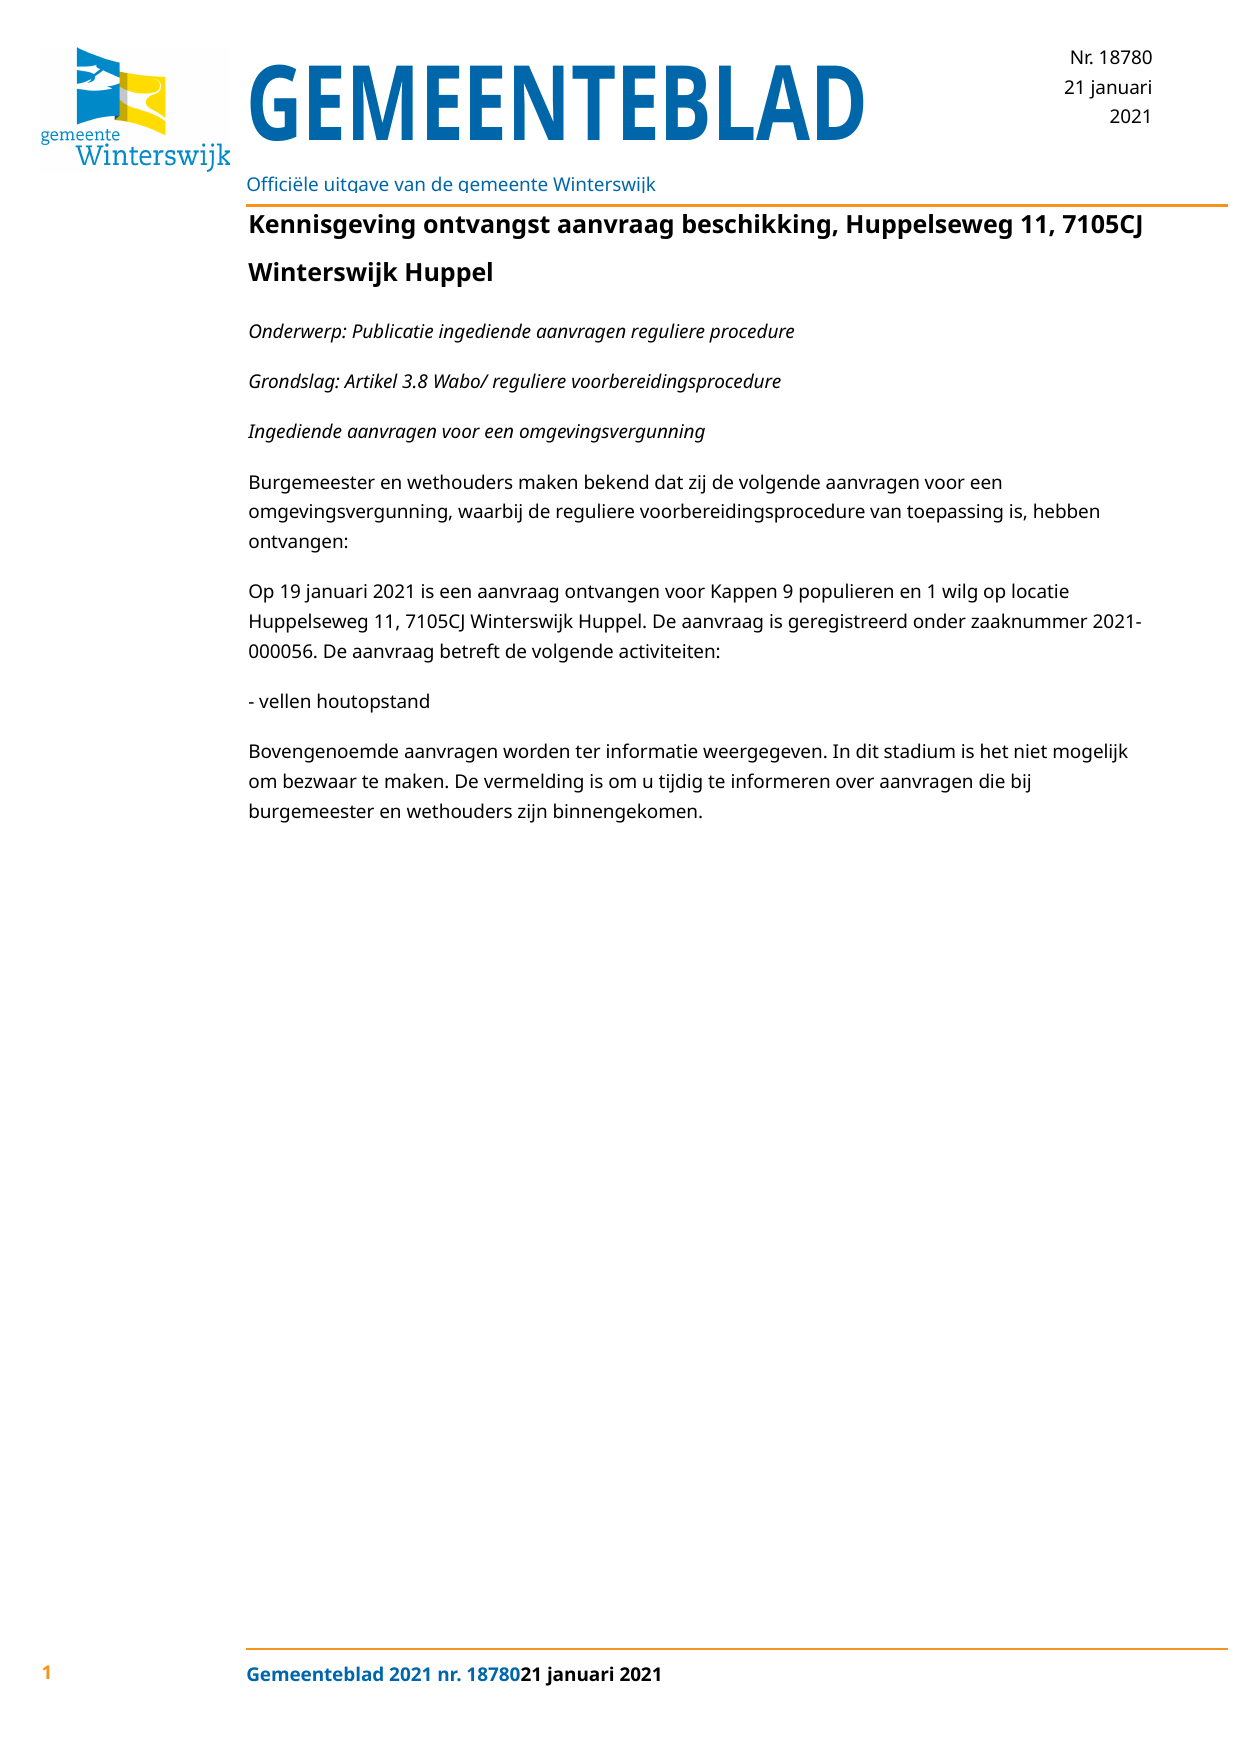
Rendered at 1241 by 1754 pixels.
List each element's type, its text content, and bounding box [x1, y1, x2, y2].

picture [41, 47, 231, 172]
text - vellen houtopstand [248, 688, 1152, 714]
text Op 19 januari 2021 is een aanvraag ontvangen voor Kappen 9 populieren en 1 wilg op locatie Huppelseweg 11, 7105CJ Winterswijk Huppel. De aanvraag is geregistreerd onder zaaknummer 2021-000056. De aanvraag betreft de volgende activiteiten: [248, 579, 1152, 664]
text Kennisgeving ontvangst aanvraag beschikking, Huppelseweg 11, 7105CJ Winterswijk Huppel [248, 207, 1152, 288]
text Burgemeester en wethouders maken bekend dat zij de volgende aanvragen voor een omgevingsvergunning, waarbij de reguliere voorbereidingsprocedure van toepassing is, hebben ontvangen: [248, 469, 1152, 554]
text Grondslag: Artikel 3.8 Wabo/ reguliere voorbereidingsprocedure [248, 368, 1152, 394]
text Onderwerp: Publicatie ingediende aanvragen reguliere procedure [248, 318, 1152, 344]
picture [225, 153, 231, 162]
text Ingediende aanvragen voor een omgevingsvergunning [248, 419, 1152, 444]
text Bovengenoemde aanvragen worden ter informatie weergegeven. In dit stadium is het niet mogelijk om bezwaar te maken. De vermelding is om u tijdig te informeren over aanvragen die bij burgemeester en wethouders zijn binnengekomen. [248, 739, 1152, 824]
